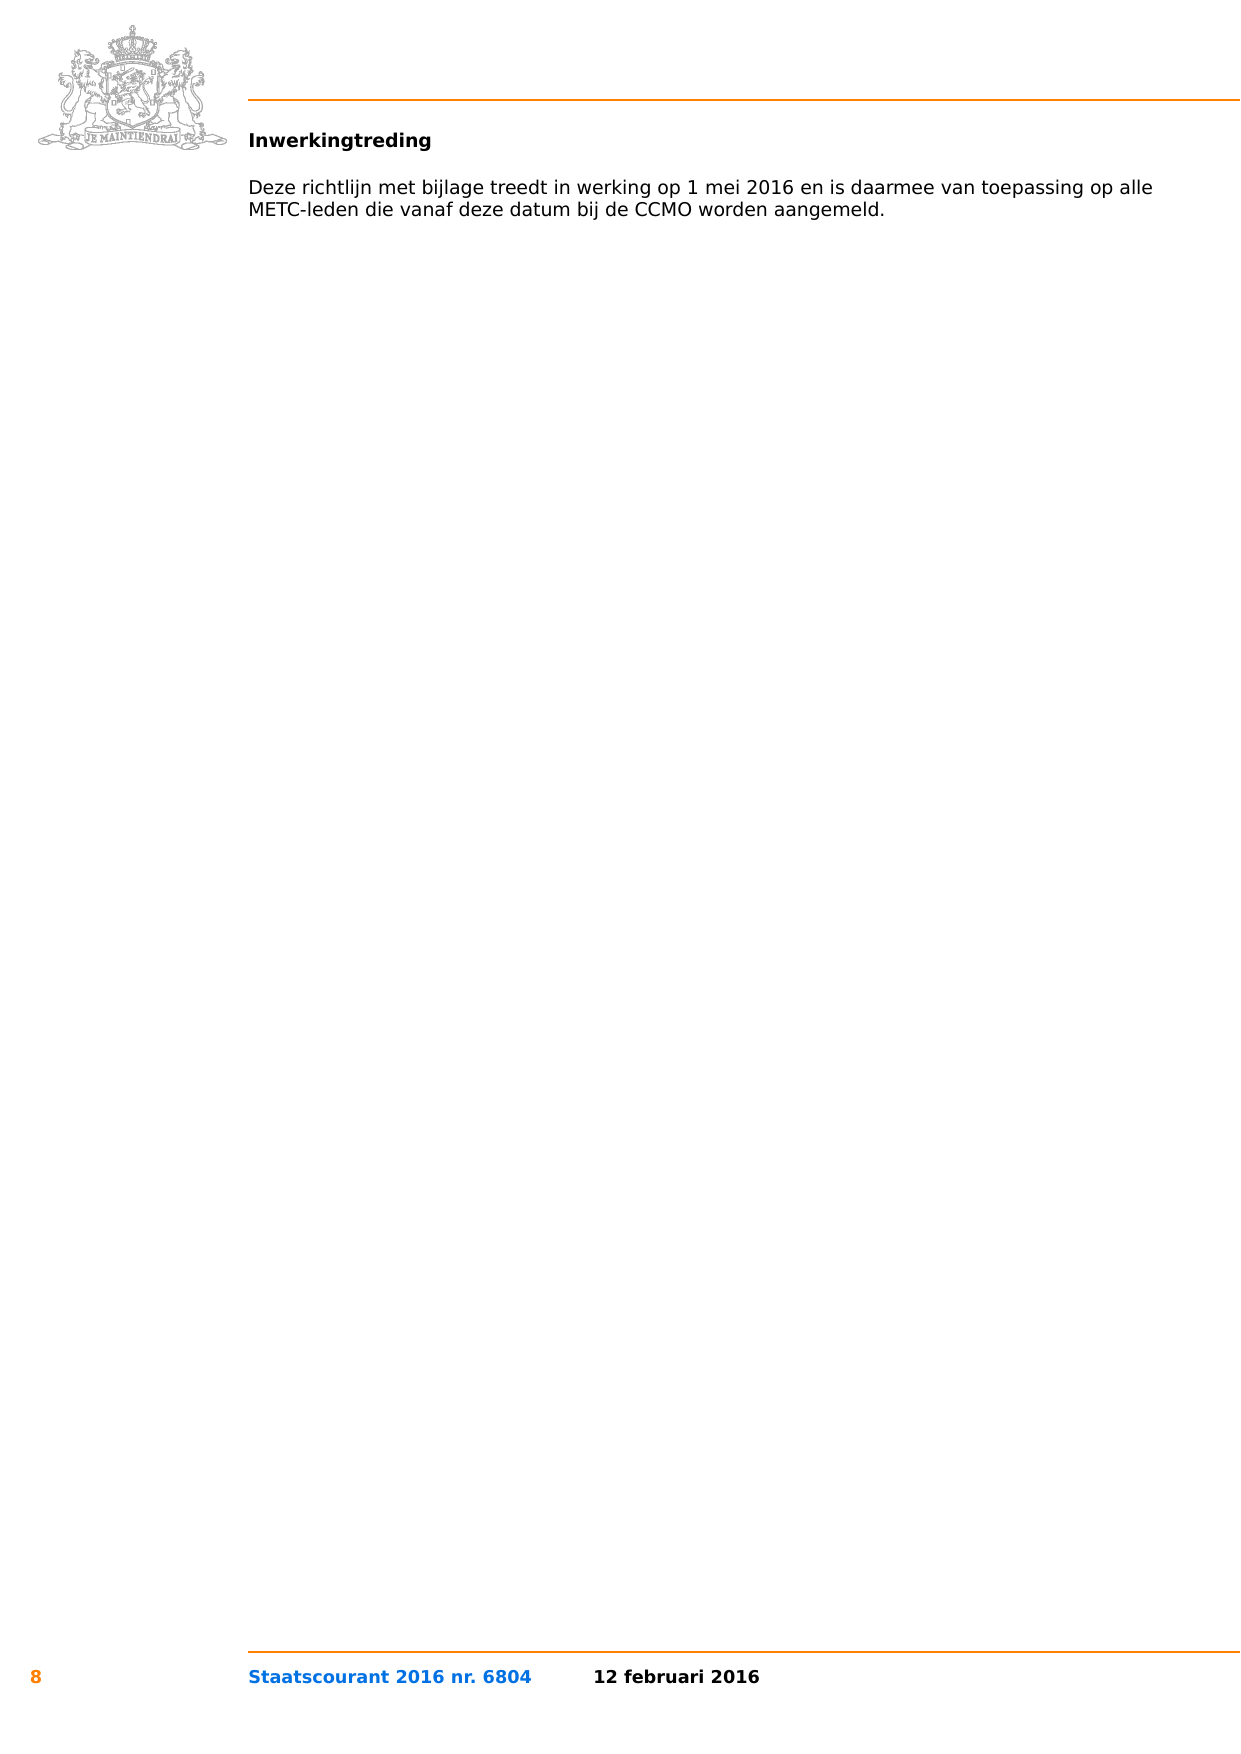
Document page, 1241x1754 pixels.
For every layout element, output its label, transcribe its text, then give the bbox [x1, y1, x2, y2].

subtitle Inwerkingtreding [248, 130, 1163, 152]
picture [38, 25, 227, 150]
text Deze richtlijn met bijlage treedt in werking op 1 mei 2016 en is daarmee van toepassing op alle METC-leden die vanaf deze datum bij de CCMO worden aangemeld. [248, 177, 1163, 221]
